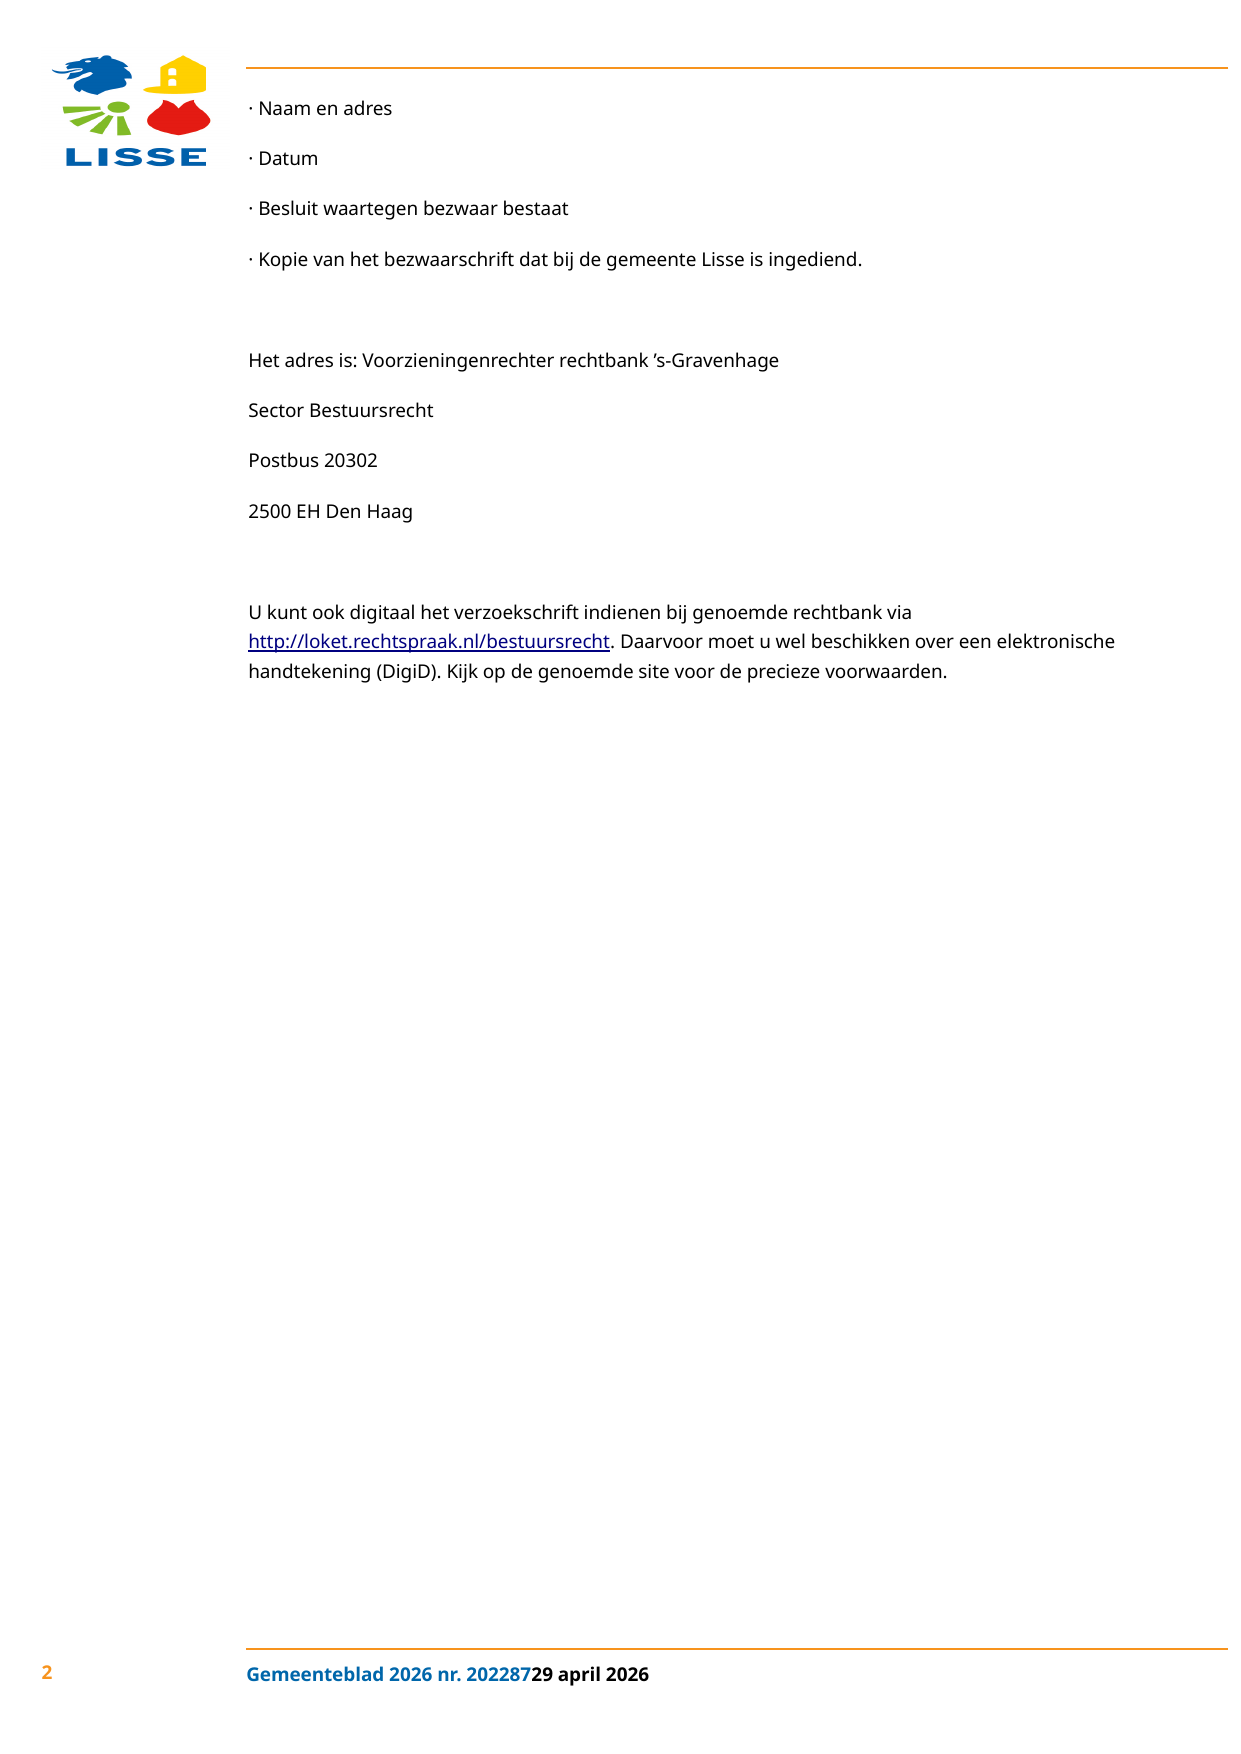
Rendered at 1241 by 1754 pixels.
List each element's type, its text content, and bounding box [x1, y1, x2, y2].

text · Kopie van het bezwaarschrift dat bij de gemeente Lisse is ingediend. [248, 246, 1152, 272]
text U kunt ook digitaal het verzoekschrift indienen bij genoemde rechtbank via http://loket.rechtspraak.nl/bestuursrecht. Daarvoor moet u wel beschikken over een elektronische handtekening (DigiD). Kijk op de genoemde site voor de precieze voorwaarden. [248, 599, 1152, 684]
text · Besluit waartegen bezwaar bestaat [248, 196, 1152, 221]
text · Datum [248, 145, 1152, 171]
text 2500 EH Den Haag [248, 498, 1152, 524]
text Postbus 20302 [248, 448, 1152, 473]
text Sector Bestuursrecht [248, 397, 1152, 423]
text Het adres is: Voorzieningenrechter rechtbank ’s-Gravenhage [248, 347, 1152, 373]
text · Naam en adres [248, 95, 1152, 121]
picture [41, 47, 231, 172]
